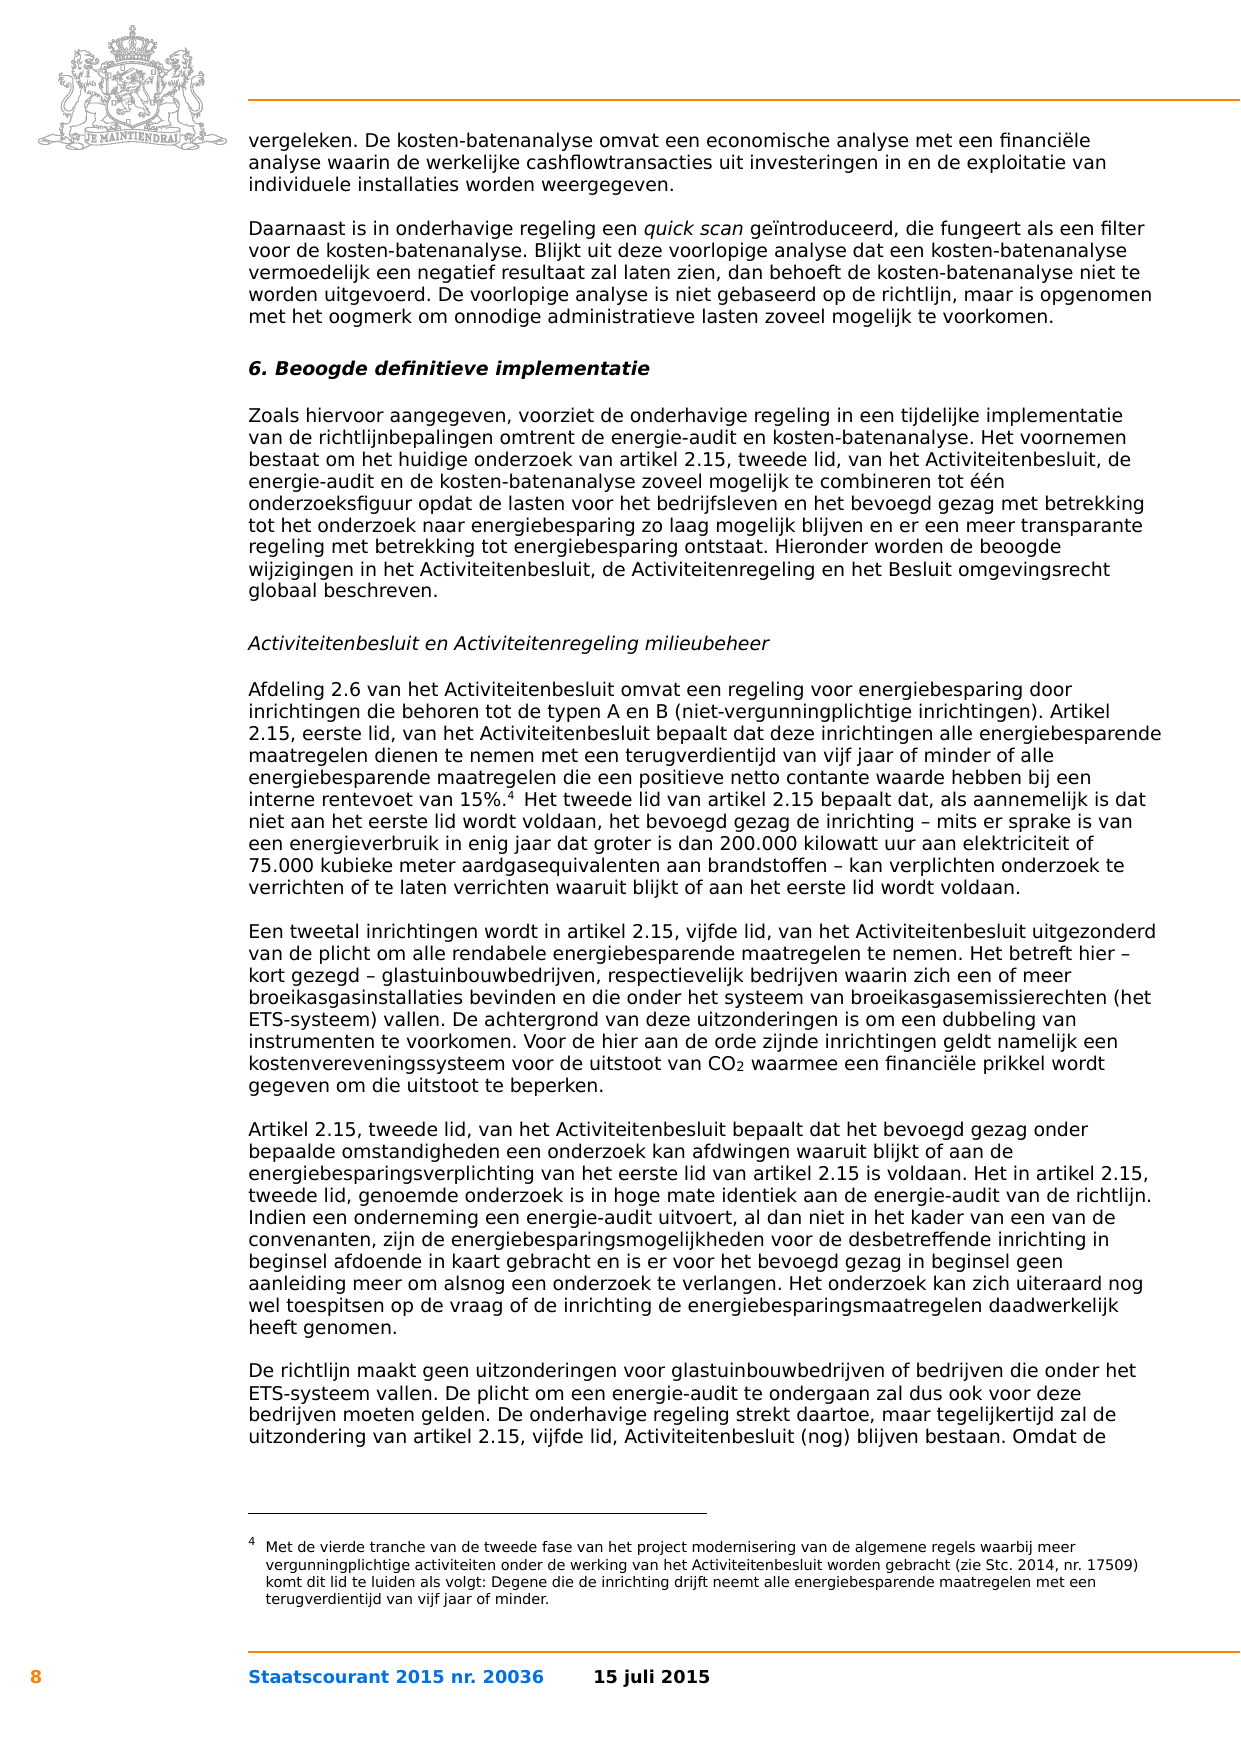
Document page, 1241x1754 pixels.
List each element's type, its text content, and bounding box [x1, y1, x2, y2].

picture [38, 25, 227, 150]
subtitle Activiteitenbesluit en Activiteitenregeling milieubeheer [248, 632, 1163, 654]
text vergeleken. De kosten-batenanalyse omvat een economische analyse met een financiële analyse waarin de werkelijke cashflowtransacties uit investeringen in en de exploitatie van individuele installaties worden weergegeven. [248, 130, 1163, 196]
text Afdeling 2.6 van het Activiteitenbesluit omvat een regeling voor energiebesparing door inrichtingen die behoren tot de typen A en B (niet-vergunningplichtige inrichtingen). Artikel 2.15, eerste lid, van het Activiteitenbesluit bepaalt dat deze inrichtingen alle energiebesparende maatregelen dienen te nemen met een terugverdientijd van vijf jaar of minder of alle energiebesparende maatregelen die een positieve netto contante waarde hebben bij een interne rentevoet van 15%. Het tweede lid van artikel 2.15 bepaalt dat, als aannemelijk is dat niet aan het eerste lid wordt voldaan, het bevoegd gezag de inrichting – mits er sprake is van een energieverbruik in enig jaar dat groter is dan 200.000 kilowatt uur aan elektriciteit of 75.000 kubieke meter aardgasequivalenten aan brandstoffen – kan verplichten onderzoek te verrichten of te laten verrichten waaruit blijkt of aan het eerste lid wordt voldaan. [248, 679, 1163, 899]
text Daarnaast is in onderhavige regeling een quick scan geïntroduceerd, die fungeert als een filter voor de kosten-batenanalyse. Blijkt uit deze voorlopige analyse dat een kosten-batenanalyse vermoedelijk een negatief resultaat zal laten zien, dan behoeft de kosten-batenanalyse niet te worden uitgevoerd. De voorlopige analyse is niet gebaseerd op de richtlijn, maar is opgenomen met het oogmerk om onnodige administratieve lasten zoveel mogelijk te voorkomen. [248, 218, 1163, 328]
text Artikel 2.15, tweede lid, van het Activiteitenbesluit bepaalt dat het bevoegd gezag onder bepaalde omstandigheden een onderzoek kan afdwingen waaruit blijkt of aan de energiebesparingsverplichting van het eerste lid van artikel 2.15 is voldaan. Het in artikel 2.15, tweede lid, genoemde onderzoek is in hoge mate identiek aan de energie-audit van de richtlijn. Indien een onderneming een energie-audit uitvoert, al dan niet in het kader van een van de convenanten, zijn de energiebesparingsmogelijkheden voor de desbetreffende inrichting in beginsel afdoende in kaart gebracht en is er voor het bevoegd gezag in beginsel geen aanleiding meer om alsnog een onderzoek te verlangen. Het onderzoek kan zich uiteraard nog wel toespitsen op de vraag of de inrichting de energiebesparingsmaatregelen daadwerkelijk heeft genomen. [248, 1119, 1163, 1338]
text De richtlijn maakt geen uitzonderingen voor glastuinbouwbedrijven of bedrijven die onder het ETS-systeem vallen. De plicht om een energie-audit te ondergaan zal dus ook voor deze bedrijven moeten gelden. De onderhavige regeling strekt daartoe, maar tegelijkertijd zal de uitzondering van artikel 2.15, vijfde lid, Activiteitenbesluit (nog) blijven bestaan. Omdat de [248, 1360, 1163, 1448]
text Zoals hiervoor aangegeven, voorziet de onderhavige regeling in een tijdelijke implementatie van de richtlijnbepalingen omtrent de energie-audit en kosten-batenanalyse. Het voornemen bestaat om het huidige onderzoek van artikel 2.15, tweede lid, van het Activiteitenbesluit, de energie-audit en de kosten-batenanalyse zoveel mogelijk te combineren tot één onderzoeksfiguur opdat de lasten voor het bedrijfsleven en het bevoegd gezag met betrekking tot het onderzoek naar energiebesparing zo laag mogelijk blijven en er een meer transparante regeling met betrekking tot energiebesparing ontstaat. Hieronder worden de beoogde wijzigingen in het Activiteitenbesluit, de Activiteitenregeling en het Besluit omgevingsrecht globaal beschreven. [248, 404, 1163, 602]
subtitle 6. Beoogde definitieve implementatie [248, 358, 1163, 379]
text Met de vierde tranche van de tweede fase van het project modernisering van de algemene regels waarbij meer vergunningplichtige activiteiten onder de werking van het Activiteitenbesluit worden gebracht (zie Stc. 2014, nr. 17509) komt dit lid te luiden als volgt: Degene die de inrichting drijft neemt alle energiebesparende maatregelen met een terugverdientijd van vijf jaar of minder. [248, 1535, 1163, 1608]
text Een tweetal inrichtingen wordt in artikel 2.15, vijfde lid, van het Activiteitenbesluit uitgezonderd van de plicht om alle rendabele energiebesparende maatregelen te nemen. Het betreft hier – kort gezegd – glastuinbouwbedrijven, respectievelijk bedrijven waarin zich een of meer broeikasgasinstallaties bevinden en die onder het systeem van broeikasgasemissierechten (het ETS-systeem) vallen. De achtergrond van deze uitzonderingen is om een dubbeling van instrumenten te voorkomen. Voor de hier aan de orde zijnde inrichtingen geldt namelijk een kostenvereveningssysteem voor de uitstoot van CO2 waarmee een financiële prikkel wordt gegeven om die uitstoot te beperken. [248, 921, 1163, 1097]
